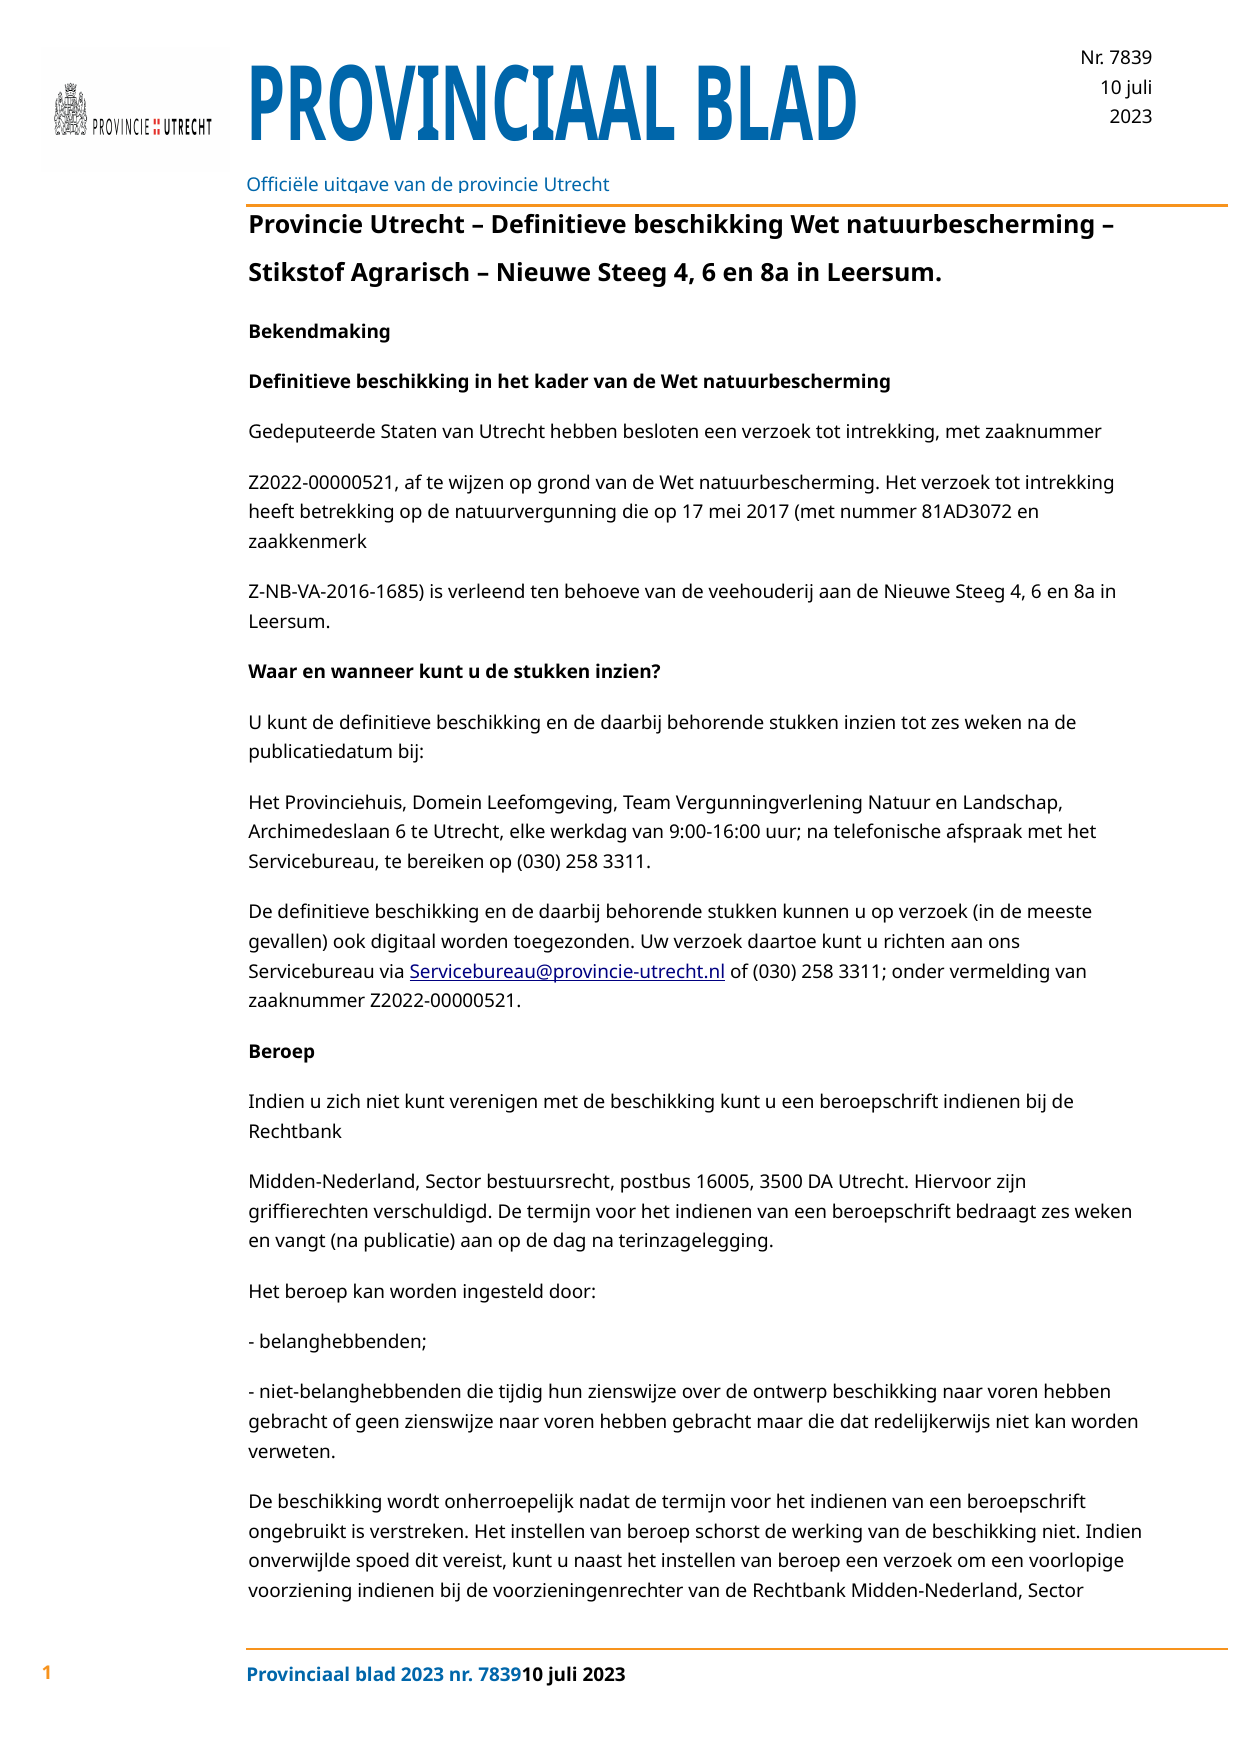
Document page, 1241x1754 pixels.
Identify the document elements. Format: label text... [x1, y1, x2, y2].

text Z2022-00000521, af te wijzen op grond van de Wet natuurbescherming. Het verzoek tot intrekking heeft betrekking op de natuurvergunning die op 17 mei 2017 (met nummer 81AD3072 en zaakkenmerk [248, 469, 1152, 554]
text U kunt de definitieve beschikking en de daarbij behorende stukken inzien tot zes weken na de publicatiedatum bij: [248, 709, 1152, 764]
text Indien u zich niet kunt verenigen met de beschikking kunt u een beroepschrift indienen bij de Rechtbank [248, 1088, 1152, 1144]
text Het beroep kan worden ingesteld door: [248, 1278, 1152, 1304]
text Z-NB-VA-2016-1685) is verleend ten behoeve van de veehouderij aan de Nieuwe Steeg 4, 6 en 8a in Leersum. [248, 579, 1152, 634]
text - belanghebbenden; [248, 1328, 1152, 1354]
text De definitieve beschikking en de daarbij behorende stukken kunnen u op verzoek (in de meeste gevallen) ook digitaal worden toegezonden. Uw verzoek daartoe kunt u richten aan ons Servicebureau via Servicebureau@provincie-utrecht.nl of (030) 258 3311; onder vermelding van zaaknummer Z2022-00000521. [248, 899, 1152, 1013]
text Midden-Nederland, Sector bestuursrecht, postbus 16005, 3500 DA Utrecht. Hiervoor zijn griffierechten verschuldigd. De termijn voor het indienen van een beroepschrift bedraagt zes weken en vangt (na publicatie) aan op de dag na terinzagelegging. [248, 1168, 1152, 1253]
text Definitieve beschikking in het kader van de Wet natuurbescherming [248, 368, 1152, 394]
text - niet-belanghebbenden die tijdig hun zienswijze over de ontwerp beschikking naar voren hebben gebracht of geen zienswijze naar voren hebben gebracht maar die dat redelijkerwijs niet kan worden verweten. [248, 1379, 1152, 1464]
text Waar en wanneer kunt u de stukken inzien? [248, 659, 1152, 684]
text Het Provinciehuis, Domein Leefomgeving, Team Vergunningverlening Natuur en Landschap, Archimedeslaan 6 te Utrecht, elke werkdag van 9:00-16:00 uur; na telefonische afspraak met het Servicebureau, te bereiken op (030) 258 3311. [248, 789, 1152, 874]
text Gedeputeerde Staten van Utrecht hebben besloten een verzoek tot intrekking, met zaaknummer [248, 419, 1152, 444]
text De beschikking wordt onherroepelijk nadat de termijn voor het indienen van een beroepschrift ongebruikt is verstreken. Het instellen van beroep schorst de werking van de beschikking niet. Indien onverwijlde spoed dit vereist, kunt u naast het instellen van beroep een verzoek om een voorlopige voorziening indienen bij de voorzieningenrechter van de Rechtbank Midden-Nederland, Sector [248, 1488, 1152, 1603]
text Bekendmaking [248, 318, 1152, 344]
picture [41, 47, 231, 172]
text Provincie Utrecht – Definitieve beschikking Wet natuurbescherming – Stikstof Agrarisch – Nieuwe Steeg 4, 6 en 8a in Leersum. [248, 207, 1152, 288]
text Beroep [248, 1038, 1152, 1064]
